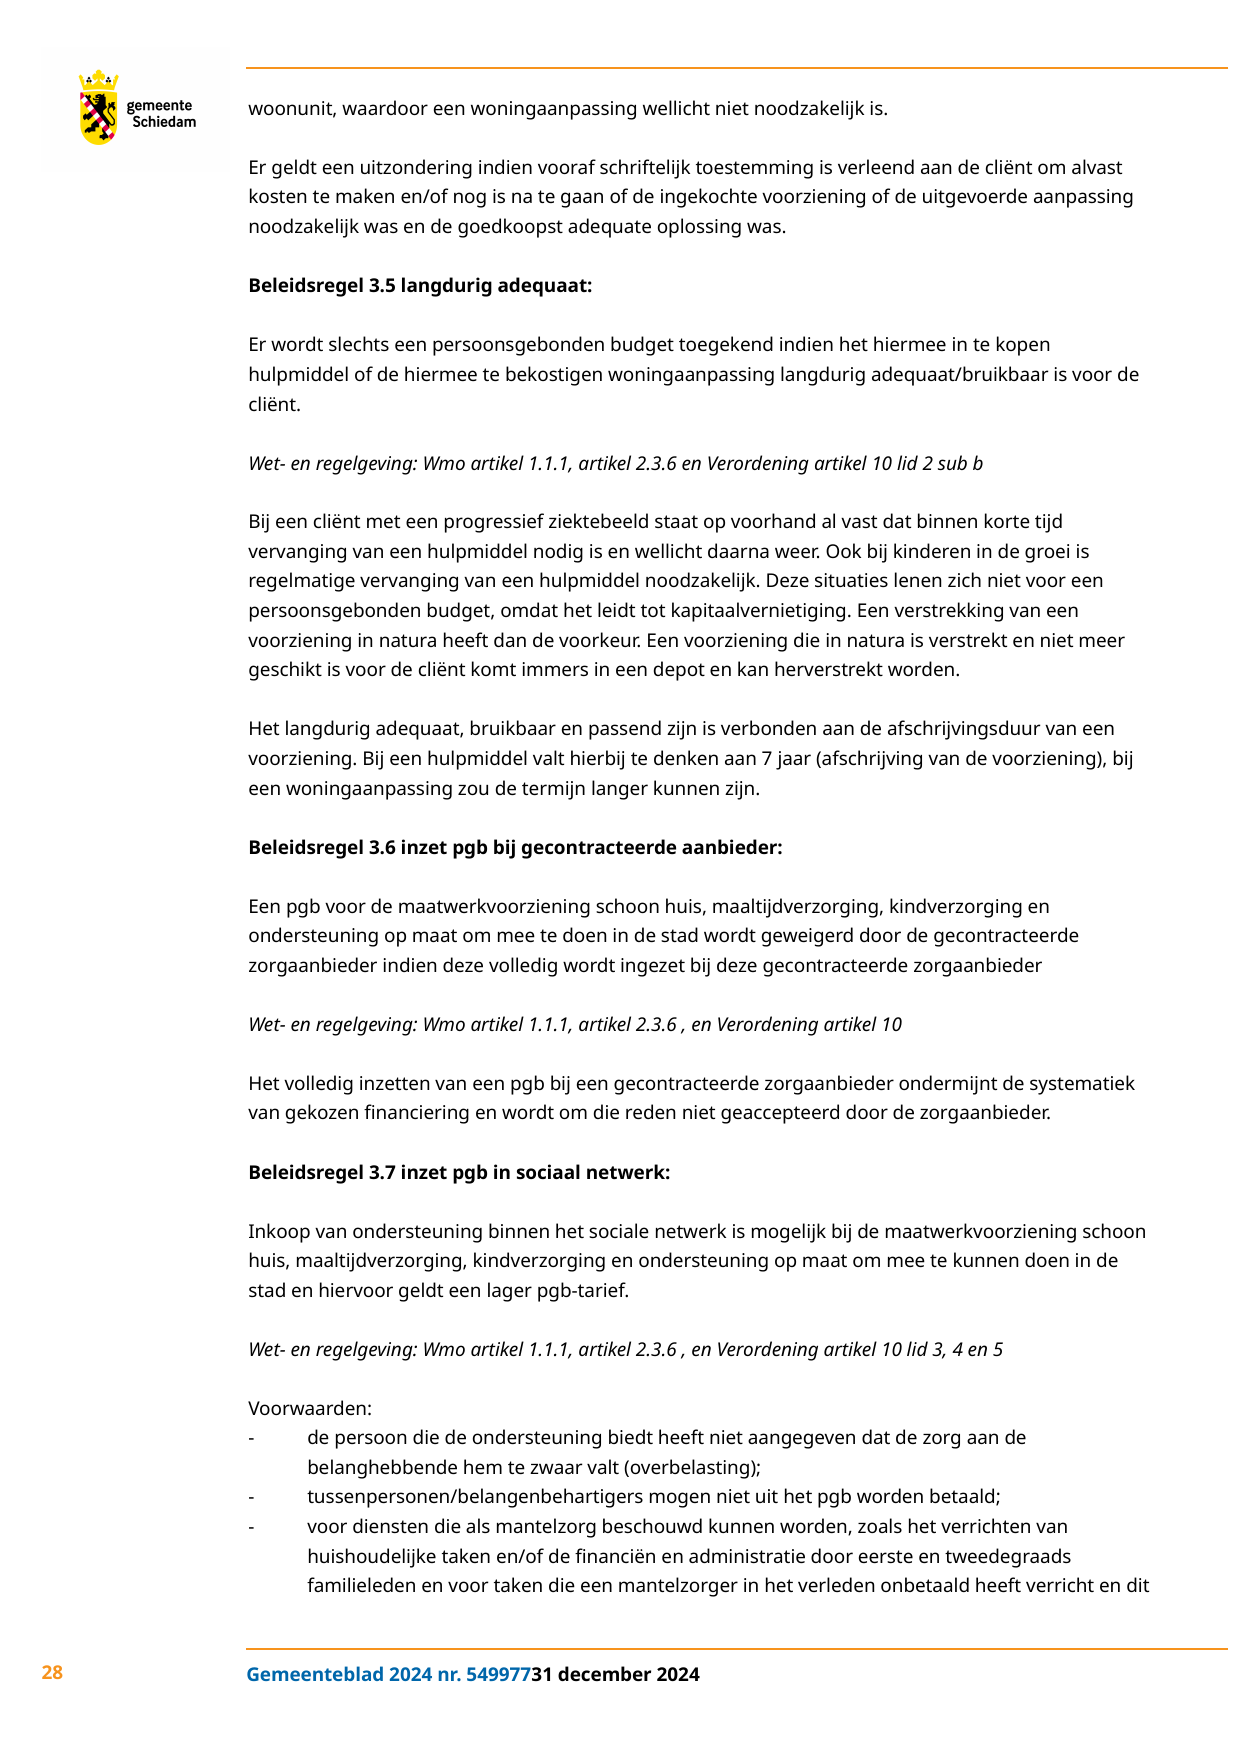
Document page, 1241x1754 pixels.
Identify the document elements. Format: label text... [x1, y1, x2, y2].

text Bij een cliënt met een progressief ziektebeeld staat op voorhand al vast dat binnen korte tijd vervanging van een hulpmiddel nodig is en wellicht daarna weer. Ook bij kinderen in de groei is regelmatige vervanging van een hulpmiddel noodzakelijk. Deze situaties lenen zich niet voor een persoonsgebonden budget, omdat het leidt tot kapitaalvernietiging. Een verstrekking van een voorziening in natura heeft dan de voorkeur. Een voorziening die in natura is verstrekt en niet meer geschikt is voor de cliënt komt immers in een depot en kan herverstrekt worden. [248, 508, 1152, 682]
table_header Beleidsregel 3.6 inzet pgb bij gecontracteerde aanbieder: Een pgb voor de maatwerkvoorziening schoon huis, maaltijdverzorging, kindverzorging en ondersteuning op maat om mee te doen in de stad wordt geweigerd door de gecontracteerde zorgaanbieder indien deze volledig wordt ingezet bij deze gecontracteerde zorgaanbieder Wet- en regelgeving: Wmo artikel 1.1.1, artikel 2.3.6 , en Verordening artikel 10 [248, 834, 1152, 1037]
text Het langdurig adequaat, bruikbaar en passend zijn is verbonden aan de afschrijvingsduur van een voorziening. Bij een hulpmiddel valt hierbij te denken aan 7 jaar (afschrijving van de voorziening), bij een woningaanpassing zou de termijn langer kunnen zijn. [248, 716, 1152, 800]
text woonunit, waardoor een woningaanpassing wellicht niet noodzakelijk is. [248, 95, 1152, 121]
table_header Beleidsregel 3.7 inzet pgb in sociaal netwerk: Inkoop van ondersteuning binnen het sociale netwerk is mogelijk bij de maatwerkvoorziening schoon huis, maaltijdverzorging, kindverzorging en ondersteuning op maat om mee te kunnen doen in de stad en hiervoor geldt een lager pgb-tarief. Wet- en regelgeving: Wmo artikel 1.1.1, artikel 2.3.6 , en Verordening artikel 10 lid 3, 4 en 5 [248, 1159, 1152, 1362]
text Er geldt een uitzondering indien vooraf schriftelijk toestemming is verleend aan de cliënt om alvast kosten te maken en/of nog is na te gaan of de ingekochte voorziening of de uitgevoerde aanpassing noodzakelijk was en de goedkoopst adequate oplossing was. [248, 154, 1152, 239]
table_header Beleidsregel 3.5 langdurig adequaat: Er wordt slechts een persoonsgebonden budget toegekend indien het hiermee in te kopen hulpmiddel of de hiermee te bekostigen woningaanpassing langdurig adequaat/bruikbaar is voor de cliënt. Wet- en regelgeving: Wmo artikel 1.1.1, artikel 2.3.6 en Verordening artikel 10 lid 2 sub b [248, 273, 1152, 476]
list de persoon die de ondersteuning biedt heeft niet aangegeven dat de zorg aan de belanghebbende hem te zwaar valt (overbelasting); [248, 1424, 1152, 1480]
list tussenpersonen/belangenbehartigers mogen niet uit het pgb worden betaald; [248, 1484, 1152, 1509]
text Het volledig inzetten van een pgb bij een gecontracteerde zorgaanbieder ondermijnt de systematiek van gekozen financiering en wordt om die reden niet geaccepteerd door de zorgaanbieder. [248, 1070, 1152, 1125]
text Voorwaarden: [248, 1395, 1152, 1421]
picture [41, 47, 231, 172]
list voor diensten die als mantelzorg beschouwd kunnen worden, zoals het verrichten van huishoudelijke taken en/of de financiën en administratie door eerste en tweedegraads familieleden en voor taken die een mantelzorger in het verleden onbetaald heeft verricht en dit [248, 1513, 1152, 1598]
